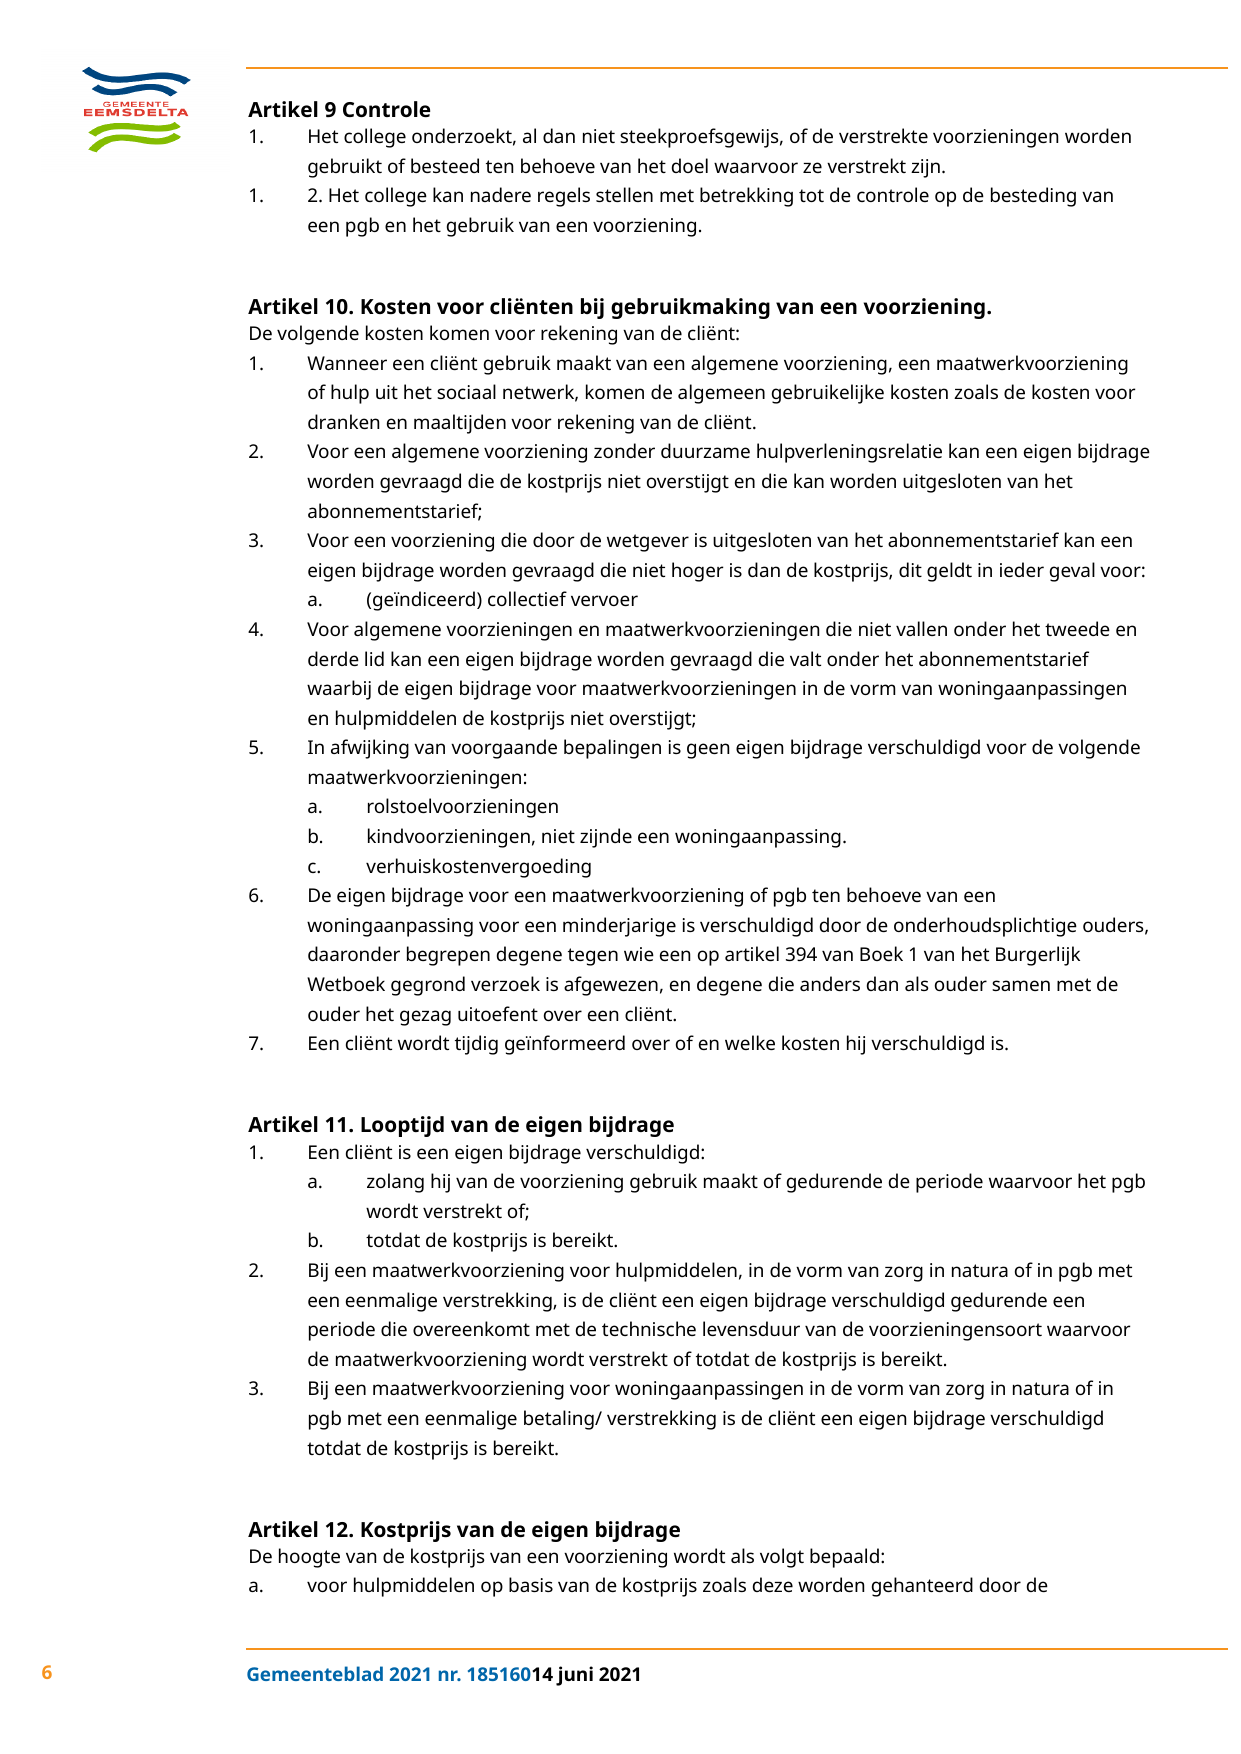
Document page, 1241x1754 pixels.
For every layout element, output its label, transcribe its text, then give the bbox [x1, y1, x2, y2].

list zolang hij van de voorziening gebruik maakt of gedurende de periode waarvoor het pgb wordt verstrekt of; [307, 1168, 1152, 1224]
list Voor een voorziening die door de wetgever is uitgesloten van het abonnementstarief kan een eigen bijdrage worden gevraagd die niet hoger is dan de kostprijs, dit geldt in ieder geval voor: [248, 527, 1152, 583]
list Bij een maatwerkvoorziening voor woningaanpassingen in de vorm van zorg in natura of in pgb met een eenmalige betaling/ verstrekking is de cliënt een eigen bijdrage verschuldigd totdat de kostprijs is bereikt. [248, 1376, 1152, 1460]
list totdat de kostprijs is bereikt. [307, 1228, 1152, 1253]
list rolstoelvoorzieningen [307, 794, 1152, 819]
list Voor algemene voorzieningen en maatwerkvoorzieningen die niet vallen onder het tweede en derde lid kan een eigen bijdrage worden gevraagd die valt onder het abonnementstarief waarbij de eigen bijdrage voor maatwerkvoorzieningen in de vorm van woningaanpassingen en hulpmiddelen de kostprijs niet overstijgt; [248, 616, 1152, 731]
list De eigen bijdrage voor een maatwerkvoorziening of pgb ten behoeve van een woningaanpassing voor een minderjarige is verschuldigd door de onderhoudsplichtige ouders, daaronder begrepen degene tegen wie een op artikel 394 van Boek 1 van het Burgerlijk Wetboek gegrond verzoek is afgewezen, en degene die anders dan als ouder samen met de ouder het gezag uitoefent over een cliënt. [248, 882, 1152, 1027]
text Artikel 11. Looptijd van de eigen bijdrage [248, 1110, 1152, 1139]
list Bij een maatwerkvoorziening voor hulpmiddelen, in de vorm van zorg in natura of in pgb met een eenmalige verstrekking, is de cliënt een eigen bijdrage verschuldigd gedurende een periode die overeenkomt met de technische levensduur van de voorzieningensoort waarvoor de maatwerkvoorziening wordt verstrekt of totdat de kostprijs is bereikt. [248, 1257, 1152, 1372]
list kindvoorzieningen, niet zijnde een woningaanpassing. [307, 823, 1152, 849]
list In afwijking van voorgaande bepalingen is geen eigen bijdrage verschuldigd voor de volgende maatwerkvoorzieningen: [248, 734, 1152, 790]
text Artikel 10. Kosten voor cliënten bij gebruikmaking van een voorziening. [248, 292, 1152, 320]
text De hoogte van de kostprijs van een voorziening wordt als volgt bepaald: [248, 1543, 1152, 1569]
text Artikel 9 Controle [248, 95, 1152, 123]
list Een cliënt is een eigen bijdrage verschuldigd: [248, 1139, 1152, 1164]
list (geïndiceerd) collectief vervoer [307, 587, 1152, 612]
list Voor een algemene voorziening zonder duurzame hulpverleningsrelatie kan een eigen bijdrage worden gevraagd die de kostprijs niet overstijgt en die kan worden uitgesloten van het abonnementstarief; [248, 439, 1152, 524]
list 2. Het college kan nadere regels stellen met betrekking tot de controle op de besteding van een pgb en het gebruik van een voorziening. [248, 182, 1152, 238]
list Een cliënt wordt tijdig geïnformeerd over of en welke kosten hij verschuldigd is. [248, 1030, 1152, 1056]
picture [41, 47, 231, 172]
text Artikel 12. Kostprijs van de eigen bijdrage [248, 1515, 1152, 1543]
text De volgende kosten komen voor rekening van de cliënt: [248, 320, 1152, 346]
list verhuiskostenvergoeding [307, 853, 1152, 879]
list voor hulpmiddelen op basis van de kostprijs zoals deze worden gehanteerd door de [248, 1573, 1152, 1598]
list Het college onderzoekt, al dan niet steekproefsgewijs, of de verstrekte voorzieningen worden gebruikt of besteed ten behoeve van het doel waarvoor ze verstrekt zijn. [248, 123, 1152, 178]
list Wanneer een cliënt gebruik maakt van een algemene voorziening, een maatwerkvoorziening of hulp uit het sociaal netwerk, komen de algemeen gebruikelijke kosten zoals de kosten voor dranken en maaltijden voor rekening van de cliënt. [248, 350, 1152, 435]
